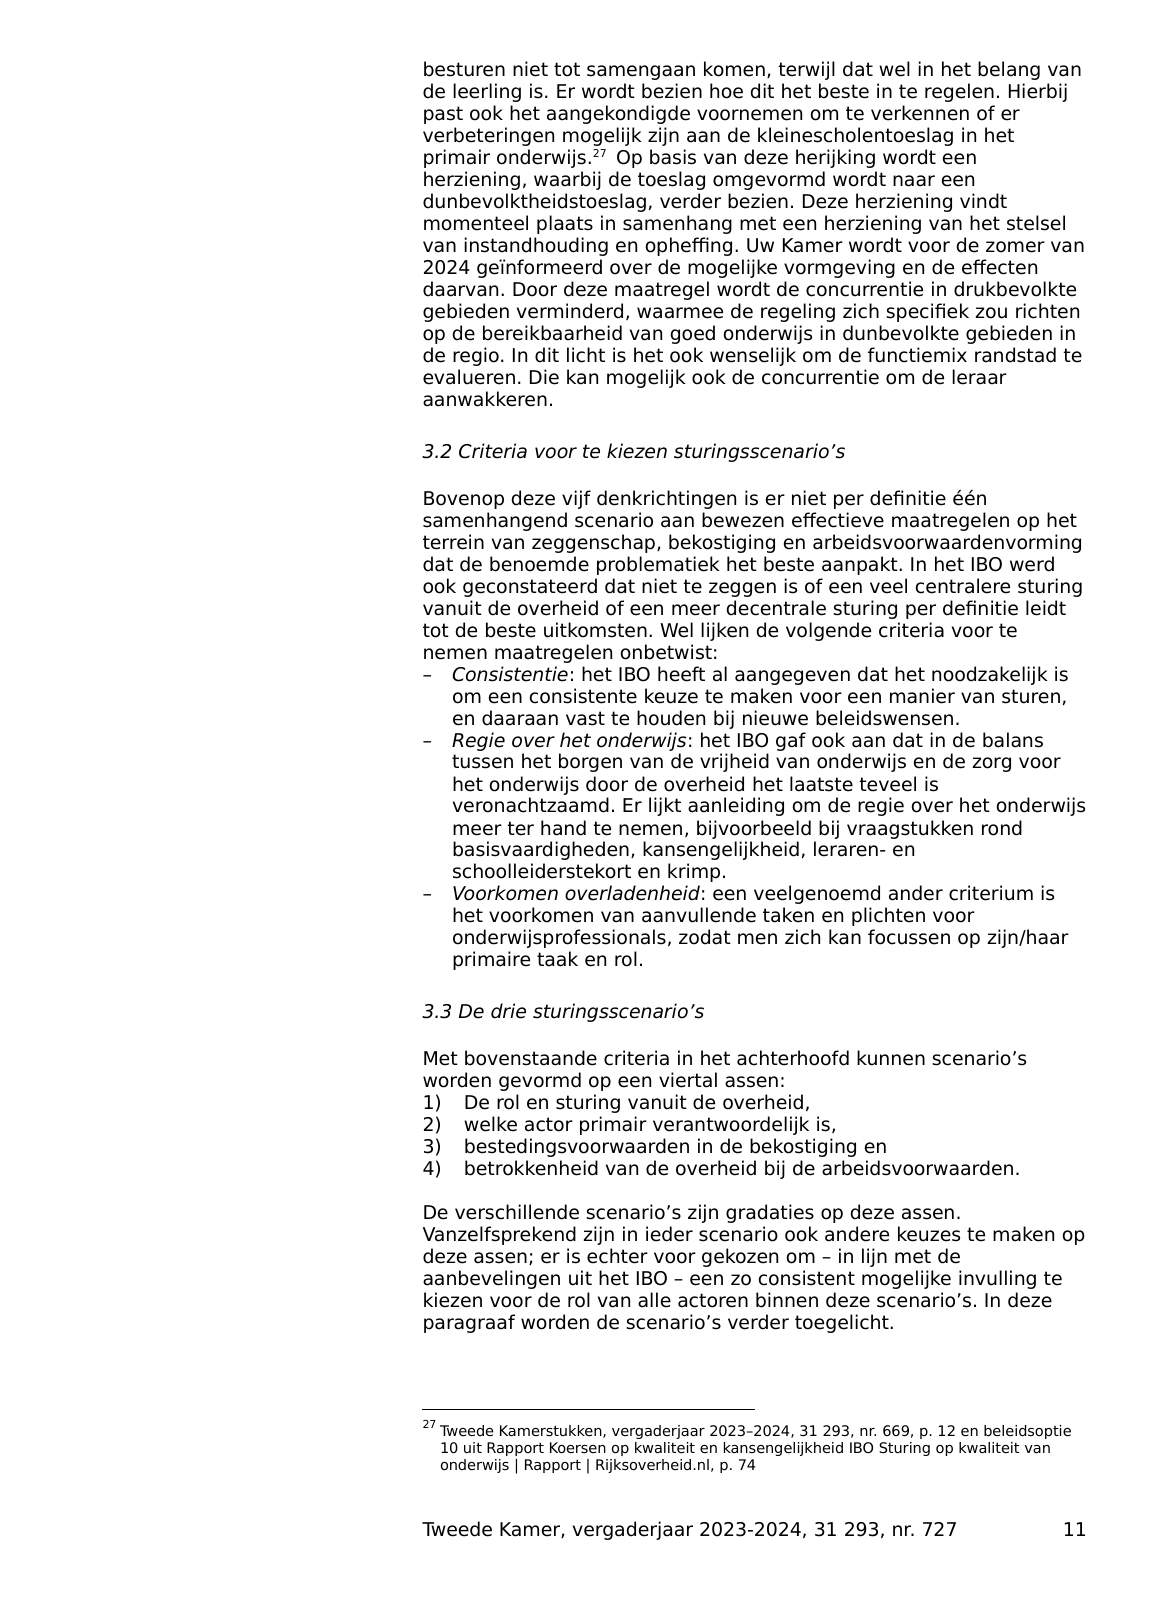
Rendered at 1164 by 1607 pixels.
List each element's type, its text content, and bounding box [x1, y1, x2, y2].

text Met bovenstaande criteria in het achterhoofd kunnen scenario’s worden gevormd op een viertal assen: [422, 1048, 1087, 1092]
text De verschillende scenario’s zijn gradaties op deze assen. Vanzelfsprekend zijn in ieder scenario ook andere keuzes te maken op deze assen; er is echter voor gekozen om – in lijn met de aanbevelingen uit het IBO – een zo consistent mogelijke invulling te kiezen voor de rol van alle actoren binnen deze scenario’s. In deze paragraaf worden de scenario’s verder toegelicht. [422, 1202, 1087, 1334]
text – Regie over het onderwijs: het IBO gaf ook aan dat in de balans tussen het borgen van de vrijheid van onderwijs en de zorg voor het onderwijs door de overheid het laatste teveel is veronachtzaamd. Er lijkt aanleiding om de regie over het onderwijs meer ter hand te nemen, bijvoorbeeld bij vraagstukken rond basisvaardigheden, kansengelijkheid, leraren- en schoolleiderstekort en krimp. [422, 729, 1087, 883]
subtitle 3.3 De drie sturingsscenario’s [422, 1001, 1087, 1023]
text – Voorkomen overladenheid: een veelgenoemd ander criterium is het voorkomen van aanvullende taken en plichten voor onderwijsprofessionals, zodat men zich kan focussen op zijn/haar primaire taak en rol. [422, 883, 1087, 971]
text – Consistentie: het IBO heeft al aangegeven dat het noodzakelijk is om een consistente keuze te maken voor een manier van sturen, en daaraan vast te houden bij nieuwe beleidswensen. [422, 663, 1087, 729]
text 2) welke actor primair verantwoordelijk is, [422, 1114, 1087, 1136]
text 4) betrokkenheid van de overheid bij de arbeidsvoorwaarden. [422, 1158, 1087, 1180]
text besturen niet tot samengaan komen, terwijl dat wel in het belang van de leerling is. Er wordt bezien hoe dit het beste in te regelen. Hierbij past ook het aangekondigde voornemen om te verkennen of er verbeteringen mogelijk zijn aan de kleinescholentoeslag in het primair onderwijs. Op basis van deze herijking wordt een herziening, waarbij de toeslag omgevormd wordt naar een dunbevolktheidstoeslag, verder bezien. Deze herziening vindt momenteel plaats in samenhang met een herziening van het stelsel van instandhouding en opheffing. Uw Kamer wordt voor de zomer van 2024 geïnformeerd over de mogelijke vormgeving en de effecten daarvan. Door deze maatregel wordt de concurrentie in drukbevolkte gebieden verminderd, waarmee de regeling zich specifiek zou richten op de bereikbaarheid van goed onderwijs in dunbevolkte gebieden in de regio. In dit licht is het ook wenselijk om de functiemix randstad te evalueren. Die kan mogelijk ook de concurrentie om de leraar aanwakkeren. [422, 59, 1087, 411]
text Bovenop deze vijf denkrichtingen is er niet per definitie één samenhangend scenario aan bewezen effectieve maatregelen op het terrein van zeggenschap, bekostiging en arbeidsvoorwaardenvorming dat de benoemde problematiek het beste aanpakt. In het IBO werd ook geconstateerd dat niet te zeggen is of een veel centralere sturing vanuit de overheid of een meer decentrale sturing per definitie leidt tot de beste uitkomsten. Wel lijken de volgende criteria voor te nemen maatregelen onbetwist: [422, 488, 1087, 663]
text 1) De rol en sturing vanuit de overheid, [422, 1092, 1087, 1114]
text 3) bestedingsvoorwaarden in de bekostiging en [422, 1136, 1087, 1158]
subtitle 3.2 Criteria voor te kiezen sturingsscenario’s [422, 441, 1087, 463]
text Tweede Kamerstukken, vergaderjaar 2023–2024, 31 293, nr. 669, p. 12 en beleidsoptie 10 uit Rapport Koersen op kwaliteit en kansengelijkheid IBO Sturing op kwaliteit van onderwijs | Rapport | Rijksoverheid.nl, p. 74 [422, 1418, 1087, 1474]
